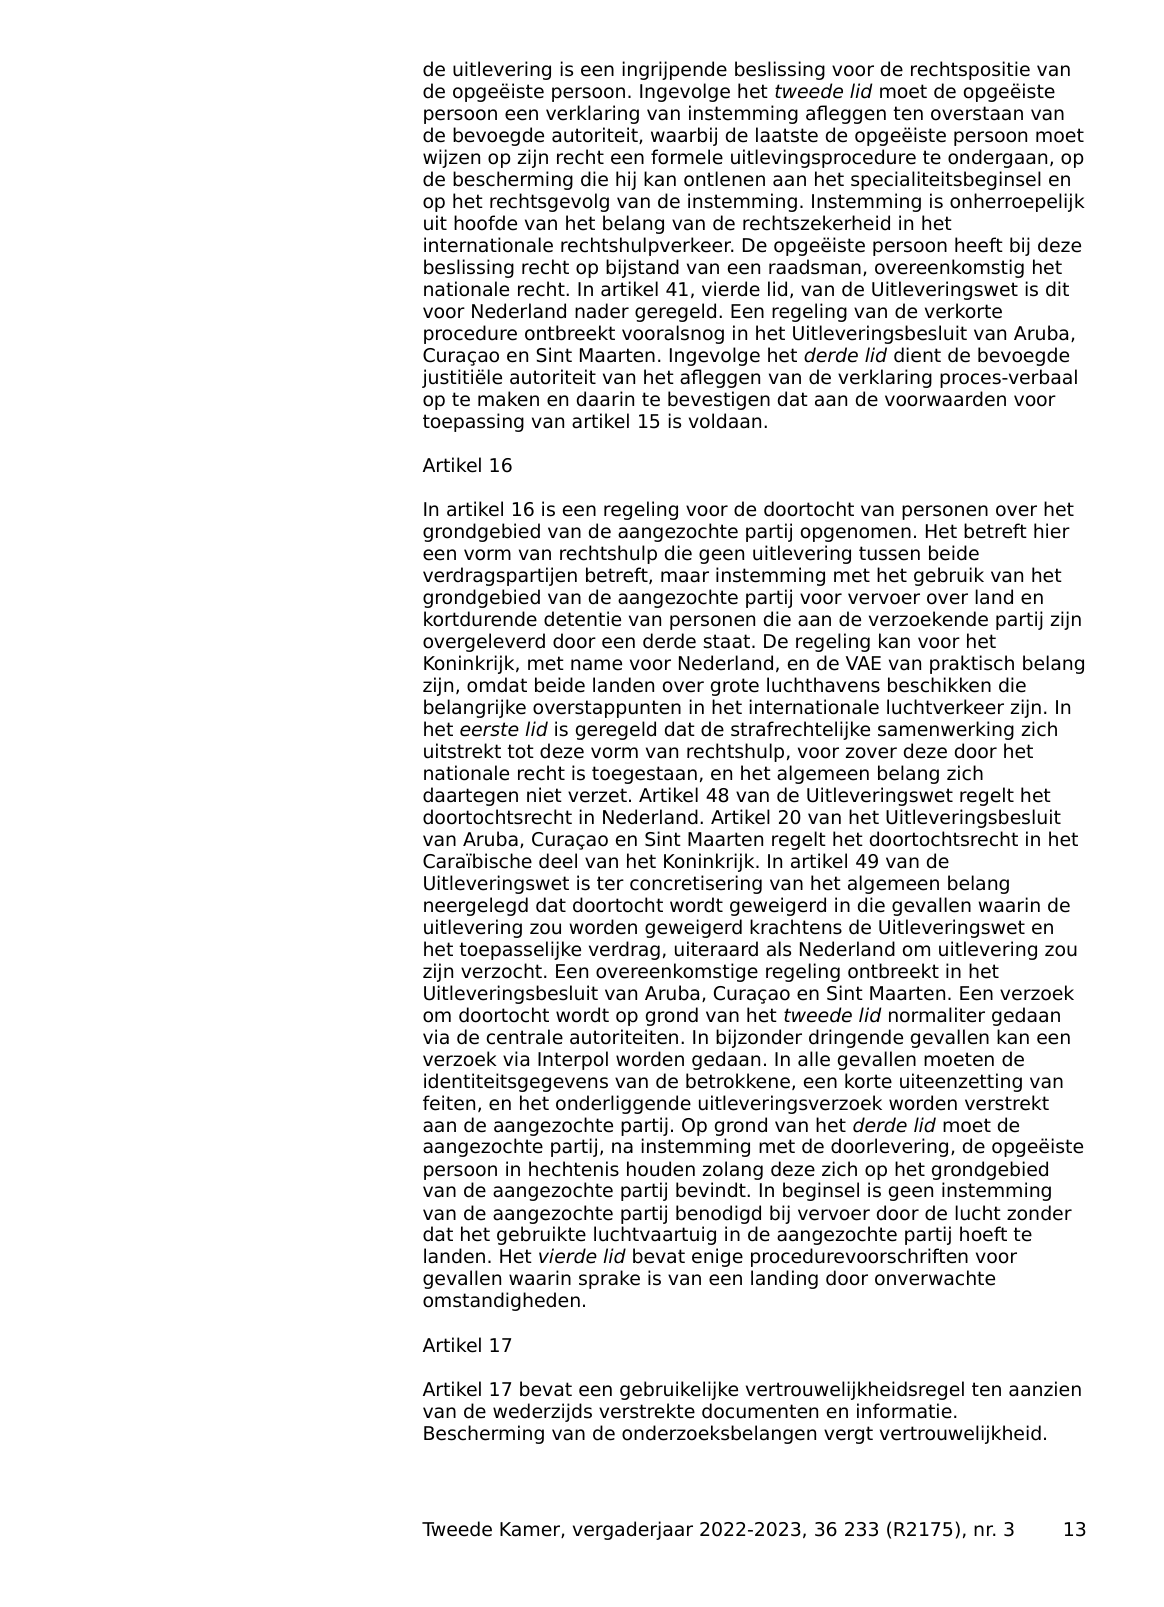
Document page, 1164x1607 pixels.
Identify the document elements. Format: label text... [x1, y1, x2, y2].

text In artikel 16 is een regeling voor de doortocht van personen over het grondgebied van de aangezochte partij opgenomen. Het betreft hier een vorm van rechtshulp die geen uitlevering tussen beide verdragspartijen betreft, maar instemming met het gebruik van het grondgebied van de aangezochte partij voor vervoer over land en kortdurende detentie van personen die aan de verzoekende partij zijn overgeleverd door een derde staat. De regeling kan voor het Koninkrijk, met name voor Nederland, en de VAE van praktisch belang zijn, omdat beide landen over grote luchthavens beschikken die belangrijke overstappunten in het internationale luchtverkeer zijn. In het eerste lid is geregeld dat de strafrechtelijke samenwerking zich uitstrekt tot deze vorm van rechtshulp, voor zover deze door het nationale recht is toegestaan, en het algemeen belang zich daartegen niet verzet. Artikel 48 van de Uitleveringswet regelt het doortochtsrecht in Nederland. Artikel 20 van het Uitleveringsbesluit van Aruba, Curaçao en Sint Maarten regelt het doortochtsrecht in het Caraïbische deel van het Koninkrijk. In artikel 49 van de Uitleveringswet is ter concretisering van het algemeen belang neergelegd dat doortocht wordt geweigerd in die gevallen waarin de uitlevering zou worden geweigerd krachtens de Uitleveringswet en het toepasselijke verdrag, uiteraard als Nederland om uitlevering zou zijn verzocht. Een overeenkomstige regeling ontbreekt in het Uitleveringsbesluit van Aruba, Curaçao en Sint Maarten. Een verzoek om doortocht wordt op grond van het tweede lid normaliter gedaan via de centrale autoriteiten. In bijzonder dringende gevallen kan een verzoek via Interpol worden gedaan. In alle gevallen moeten de identiteitsgegevens van de betrokkene, een korte uiteenzetting van feiten, en het onderliggende uitleveringsverzoek worden verstrekt aan de aangezochte partij. Op grond van het derde lid moet de aangezochte partij, na instemming met de doorlevering, de opgeëiste persoon in hechtenis houden zolang deze zich op het grondgebied van de aangezochte partij bevindt. In beginsel is geen instemming van de aangezochte partij benodigd bij vervoer door de lucht zonder dat het gebruikte luchtvaartuig in de aangezochte partij hoeft te landen. Het vierde lid bevat enige procedurevoorschriften voor gevallen waarin sprake is van een landing door onverwachte omstandigheden. [422, 499, 1087, 1312]
subtitle Artikel 16 [422, 455, 1087, 477]
text Artikel 17 bevat een gebruikelijke vertrouwelijkheidsregel ten aanzien van de wederzijds verstrekte documenten en informatie. Bescherming van de onderzoeksbelangen vergt vertrouwelijkheid. [422, 1379, 1087, 1444]
subtitle Artikel 17 [422, 1334, 1087, 1356]
text de uitlevering is een ingrijpende beslissing voor de rechtspositie van de opgeëiste persoon. Ingevolge het tweede lid moet de opgeëiste persoon een verklaring van instemming afleggen ten overstaan van de bevoegde autoriteit, waarbij de laatste de opgeëiste persoon moet wijzen op zijn recht een formele uitlevingsprocedure te ondergaan, op de bescherming die hij kan ontlenen aan het specialiteitsbeginsel en op het rechtsgevolg van de instemming. Instemming is onherroepelijk uit hoofde van het belang van de rechtszekerheid in het internationale rechtshulpverkeer. De opgeëiste persoon heeft bij deze beslissing recht op bijstand van een raadsman, overeenkomstig het nationale recht. In artikel 41, vierde lid, van de Uitleveringswet is dit voor Nederland nader geregeld. Een regeling van de verkorte procedure ontbreekt vooralsnog in het Uitleveringsbesluit van Aruba, Curaçao en Sint Maarten. Ingevolge het derde lid dient de bevoegde justitiële autoriteit van het afleggen van de verklaring proces-verbaal op te maken en daarin te bevestigen dat aan de voorwaarden voor toepassing van artikel 15 is voldaan. [422, 59, 1087, 433]
